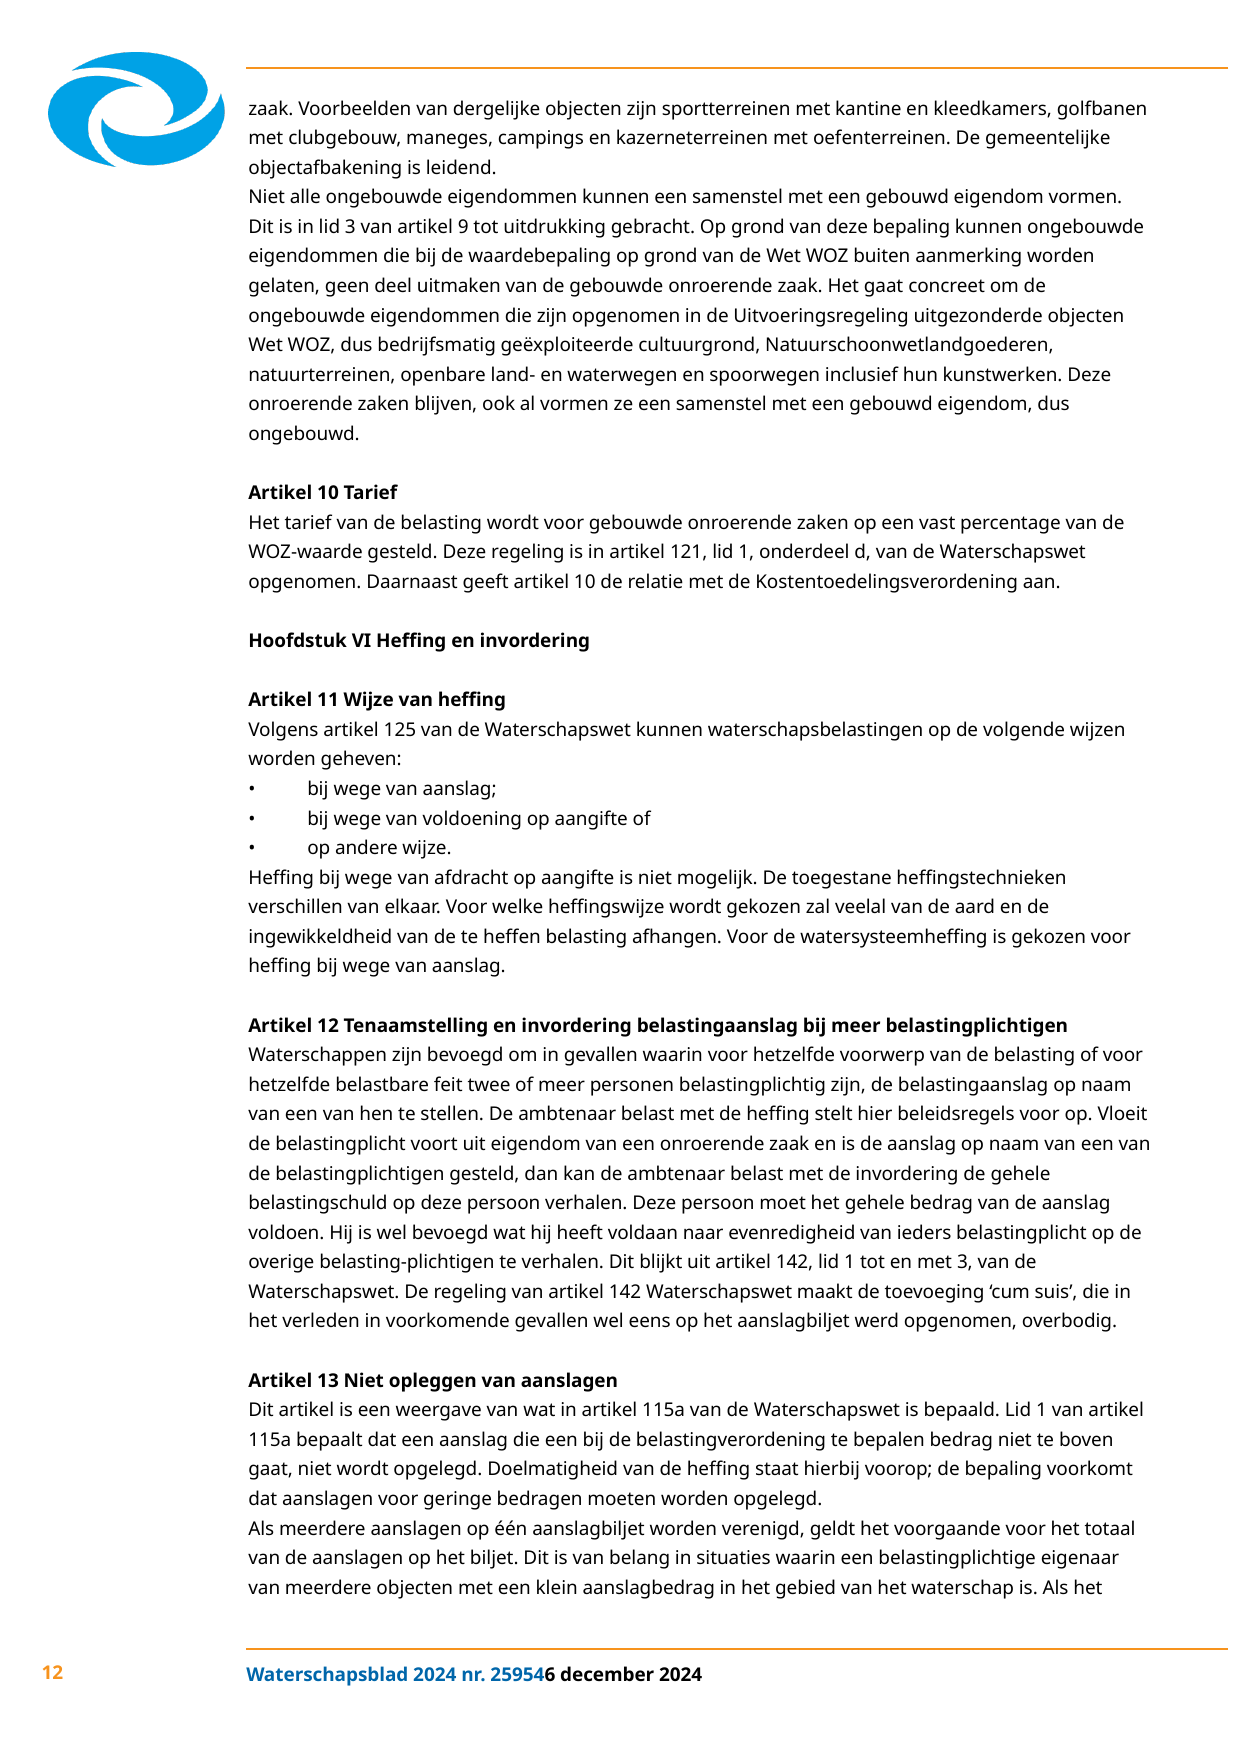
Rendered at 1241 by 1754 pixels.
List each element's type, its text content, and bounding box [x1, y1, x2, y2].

text Het tarief van de belasting wordt voor gebouwde onroerende zaken op een vast percentage van de WOZ-waarde gesteld. Deze regeling is in artikel 121, lid 1, onderdeel d, van de Waterschapswet opgenomen. Daarnaast geeft artikel 10 de relatie met de Kostentoedelingsverordening aan. [248, 509, 1152, 594]
text Artikel 12 Tenaamstelling en invordering belastingaanslag bij meer belastingplichtigen [248, 1012, 1152, 1038]
picture [41, 47, 231, 172]
text Dit artikel is een weergave van wat in artikel 115a van de Waterschapswet is bepaald. Lid 1 van artikel 115a bepaalt dat een aanslag die een bij de belastingverordening te bepalen bedrag niet te boven gaat, niet wordt opgelegd. Doelmatigheid van de heffing staat hierbij voorop; de bepaling voorkomt dat aanslagen voor geringe bedragen moeten worden opgelegd. [248, 1396, 1152, 1511]
list bij wege van voldoening op aangifte of [248, 805, 1152, 831]
text Artikel 11 Wijze van heffing [248, 686, 1152, 712]
list op andere wijze. [248, 834, 1152, 860]
text Artikel 10 Tarief [248, 479, 1152, 505]
list bij wege van aanslag; [248, 775, 1152, 801]
text Hoofdstuk VI Heffing en invordering [248, 627, 1152, 653]
text Niet alle ongebouwde eigendommen kunnen een samenstel met een gebouwd eigendom vormen. Dit is in lid 3 van artikel 9 tot uitdrukking gebracht. Op grond van deze bepaling kunnen ongebouwde eigendommen die bij de waardebepaling op grond van de Wet WOZ buiten aanmerking worden gelaten, geen deel uitmaken van de gebouwde onroerende zaak. Het gaat concreet om de ongebouwde eigendommen die zijn opgenomen in de Uitvoeringsregeling uitgezonderde objecten Wet WOZ, dus bedrijfsmatig geëxploiteerde cultuurgrond, Natuurschoonwetlandgoederen, natuurterreinen, openbare land- en waterwegen en spoorwegen inclusief hun kunstwerken. Deze onroerende zaken blijven, ook al vormen ze een samenstel met een gebouwd eigendom, dus ongebouwd. [248, 183, 1152, 446]
text Artikel 13 Niet opleggen van aanslagen [248, 1367, 1152, 1393]
text Heffing bij wege van afdracht op aangifte is niet mogelijk. De toegestane heffingstechnieken verschillen van elkaar. Voor welke heffingswijze wordt gekozen zal veelal van de aard en de ingewikkeldheid van de te heffen belasting afhangen. Voor de watersysteemheffing is gekozen voor heffing bij wege van aanslag. [248, 864, 1152, 978]
text zaak. Voorbeelden van dergelijke objecten zijn sportterreinen met kantine en kleedkamers, golfbanen met clubgebouw, maneges, campings en kazerneterreinen met oefenterreinen. De gemeentelijke objectafbakening is leidend. [248, 95, 1152, 180]
text Als meerdere aanslagen op één aanslagbiljet worden verenigd, geldt het voorgaande voor het totaal van de aanslagen op het biljet. Dit is van belang in situaties waarin een belastingplichtige eigenaar van meerdere objecten met een klein aanslagbedrag in het gebied van het waterschap is. Als het [248, 1515, 1152, 1600]
text Waterschappen zijn bevoegd om in gevallen waarin voor hetzelfde voorwerp van de belasting of voor hetzelfde belastbare feit twee of meer personen belastingplichtig zijn, de belastingaanslag op naam van een van hen te stellen. De ambtenaar belast met de heffing stelt hier beleidsregels voor op. Vloeit de belastingplicht voort uit eigendom van een onroerende zaak en is de aanslag op naam van een van de belastingplichtigen gesteld, dan kan de ambtenaar belast met de invordering de gehele belastingschuld op deze persoon verhalen. Deze persoon moet het gehele bedrag van de aanslag voldoen. Hij is wel bevoegd wat hij heeft voldaan naar evenredigheid van ieders belastingplicht op de overige belasting-plichtigen te verhalen. Dit blijkt uit artikel 142, lid 1 tot en met 3, van de Waterschapswet. De regeling van artikel 142 Waterschapswet maakt de toevoeging ‘cum suis’, die in het verleden in voorkomende gevallen wel eens op het aanslagbiljet werd opgenomen, overbodig. [248, 1041, 1152, 1333]
text Volgens artikel 125 van de Waterschapswet kunnen waterschapsbelastingen op de volgende wijzen worden geheven: [248, 716, 1152, 771]
